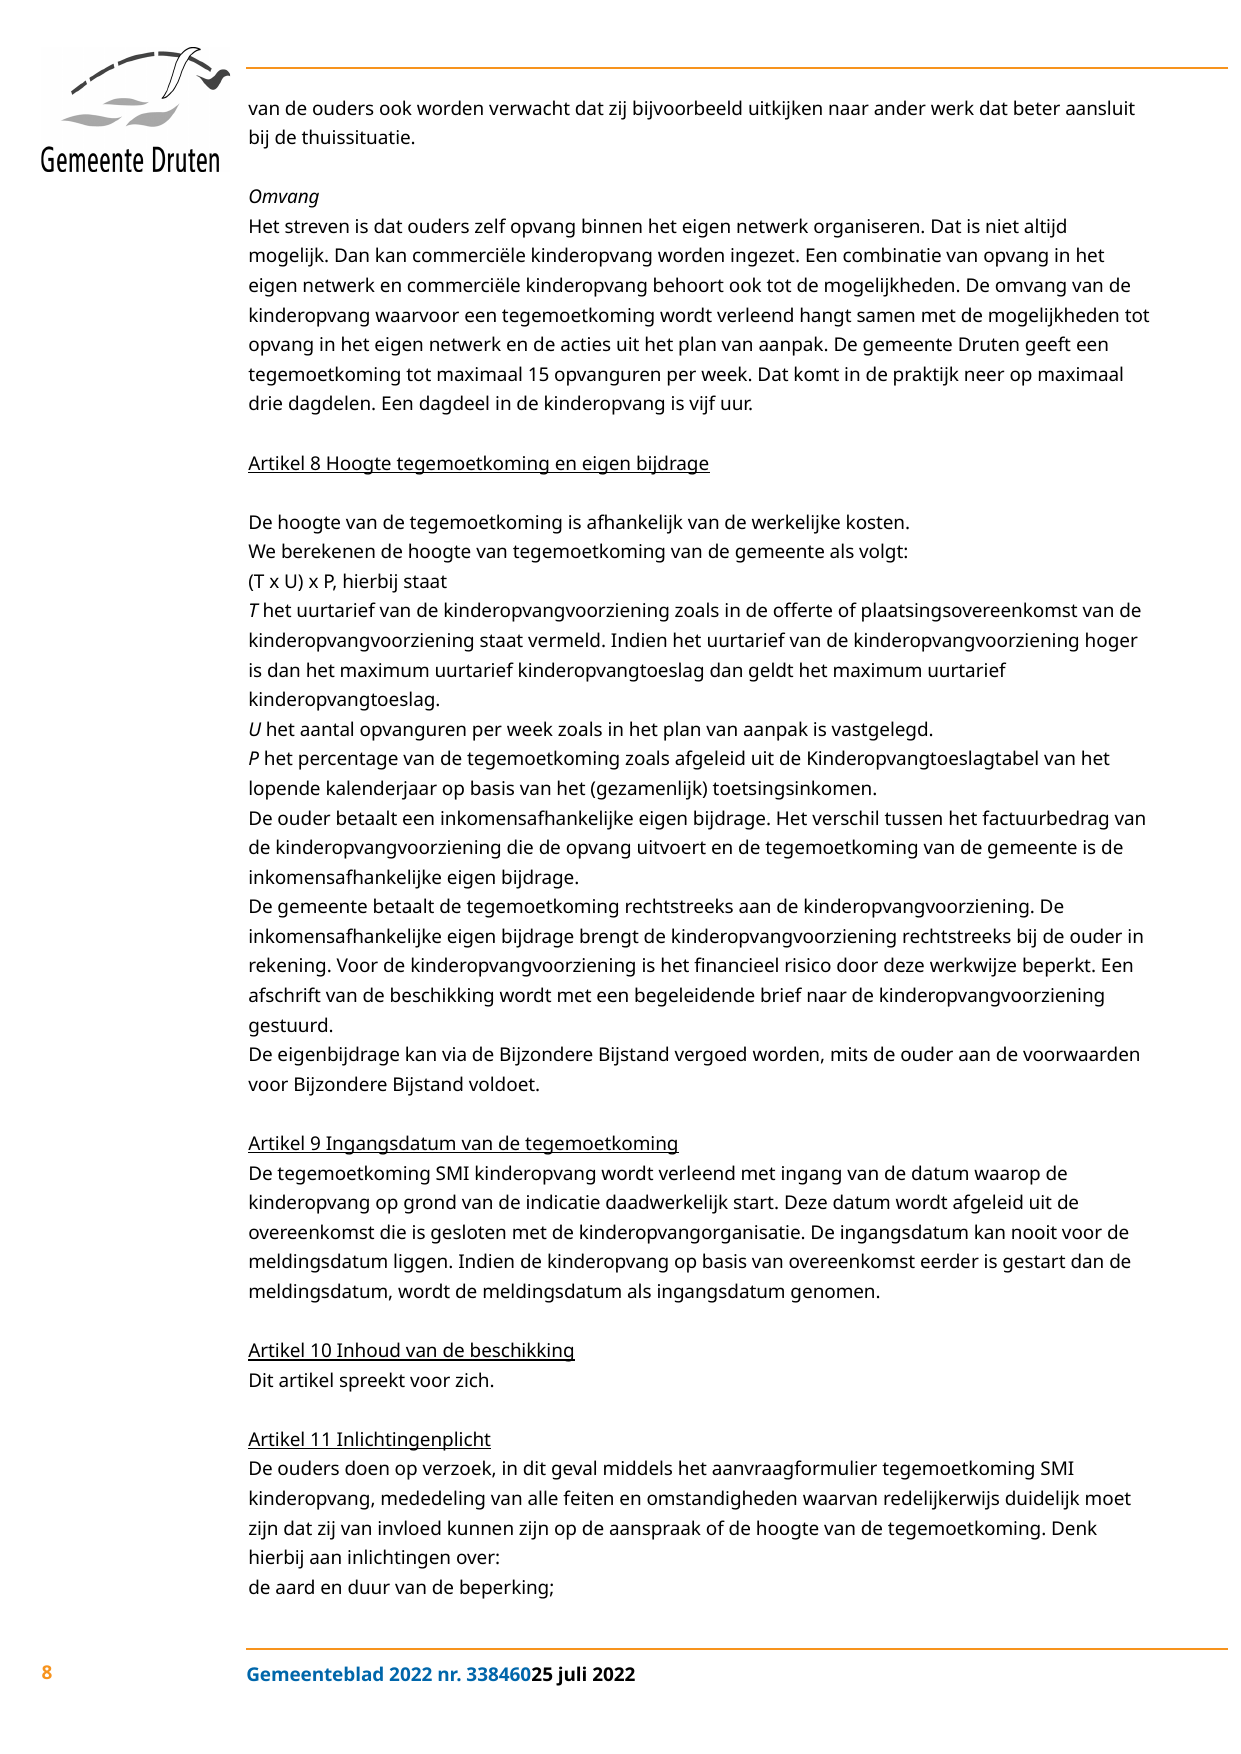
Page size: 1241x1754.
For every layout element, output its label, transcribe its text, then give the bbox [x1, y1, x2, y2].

text De hoogte van de tegemoetkoming is afhankelijk van de werkelijke kosten. [248, 509, 1152, 535]
text De gemeente betaalt de tegemoetkoming rechtstreeks aan de kinderopvangvoorziening. De inkomensafhankelijke eigen bijdrage brengt de kinderopvangvoorziening rechtstreeks bij de ouder in rekening. Voor de kinderopvangvoorziening is het financieel risico door deze werkwijze beperkt. Een afschrift van de beschikking wordt met een begeleidende brief naar de kinderopvangvoorziening gestuurd. [248, 893, 1152, 1038]
text De tegemoetkoming SMI kinderopvang wordt verleend met ingang van de datum waarop de kinderopvang op grond van de indicatie daadwerkelijk start. Deze datum wordt afgeleid uit de overeenkomst die is gesloten met de kinderopvangorganisatie. De ingangsdatum kan nooit voor de meldingsdatum liggen. Indien de kinderopvang op basis van overeenkomst eerder is gestart dan de meldingsdatum, wordt de meldingsdatum als ingangsdatum genomen. [248, 1160, 1152, 1304]
text Artikel 8 Hoogte tegemoetkoming en eigen bijdrage [248, 450, 1152, 476]
text T het uurtarief van de kinderopvangvoorziening zoals in de offerte of plaatsingsovereenkomst van de kinderopvangvoorziening staat vermeld. Indien het uurtarief van de kinderopvangvoorziening hoger is dan het maximum uurtarief kinderopvangtoeslag dan geldt het maximum uurtarief kinderopvangtoeslag. [248, 598, 1152, 712]
text De ouder betaalt een inkomensafhankelijke eigen bijdrage. Het verschil tussen het factuurbedrag van de kinderopvangvoorziening die de opvang uitvoert en de tegemoetkoming van de gemeente is de inkomensafhankelijke eigen bijdrage. [248, 805, 1152, 890]
text Dit artikel spreekt voor zich. [248, 1367, 1152, 1393]
text U het aantal opvanguren per week zoals in het plan van aanpak is vastgelegd. [248, 716, 1152, 742]
text De eigenbijdrage kan via de Bijzondere Bijstand vergoed worden, mits de ouder aan de voorwaarden voor Bijzondere Bijstand voldoet. [248, 1041, 1152, 1097]
picture [41, 47, 231, 172]
text de aard en duur van de beperking; [248, 1574, 1152, 1600]
text De ouders doen op verzoek, in dit geval middels het aanvraagformulier tegemoetkoming SMI kinderopvang, mededeling van alle feiten en omstandigheden waarvan redelijkerwijs duidelijk moet zijn dat zij van invloed kunnen zijn op de aanspraak of de hoogte van de tegemoetkoming. Denk hierbij aan inlichtingen over: [248, 1456, 1152, 1570]
text van de ouders ook worden verwacht dat zij bijvoorbeeld uitkijken naar ander werk dat beter aansluit bij de thuissituatie. [248, 95, 1152, 150]
text We berekenen de hoogte van tegemoetkoming van de gemeente als volgt: [248, 538, 1152, 564]
text Artikel 11 Inlichtingenplicht [248, 1426, 1152, 1452]
text P het percentage van de tegemoetkoming zoals afgeleid uit de Kinderopvangtoeslagtabel van het lopende kalenderjaar op basis van het (gezamenlijk) toetsingsinkomen. [248, 746, 1152, 801]
text (T x U) x P, hierbij staat [248, 568, 1152, 594]
text Artikel 10 Inhoud van de beschikking [248, 1337, 1152, 1363]
text Het streven is dat ouders zelf opvang binnen het eigen netwerk organiseren. Dat is niet altijd mogelijk. Dan kan commerciële kinderopvang worden ingezet. Een combinatie van opvang in het eigen netwerk en commerciële kinderopvang behoort ook tot de mogelijkheden. De omvang van de kinderopvang waarvoor een tegemoetkoming wordt verleend hangt samen met de mogelijkheden tot opvang in het eigen netwerk en de acties uit het plan van aanpak. De gemeente Druten geeft een tegemoetkoming tot maximaal 15 opvanguren per week. Dat komt in de praktijk neer op maximaal drie dagdelen. Een dagdeel in de kinderopvang is vijf uur. [248, 213, 1152, 416]
text Artikel 9 Ingangsdatum van de tegemoetkoming [248, 1130, 1152, 1156]
text Omvang [248, 183, 1152, 209]
